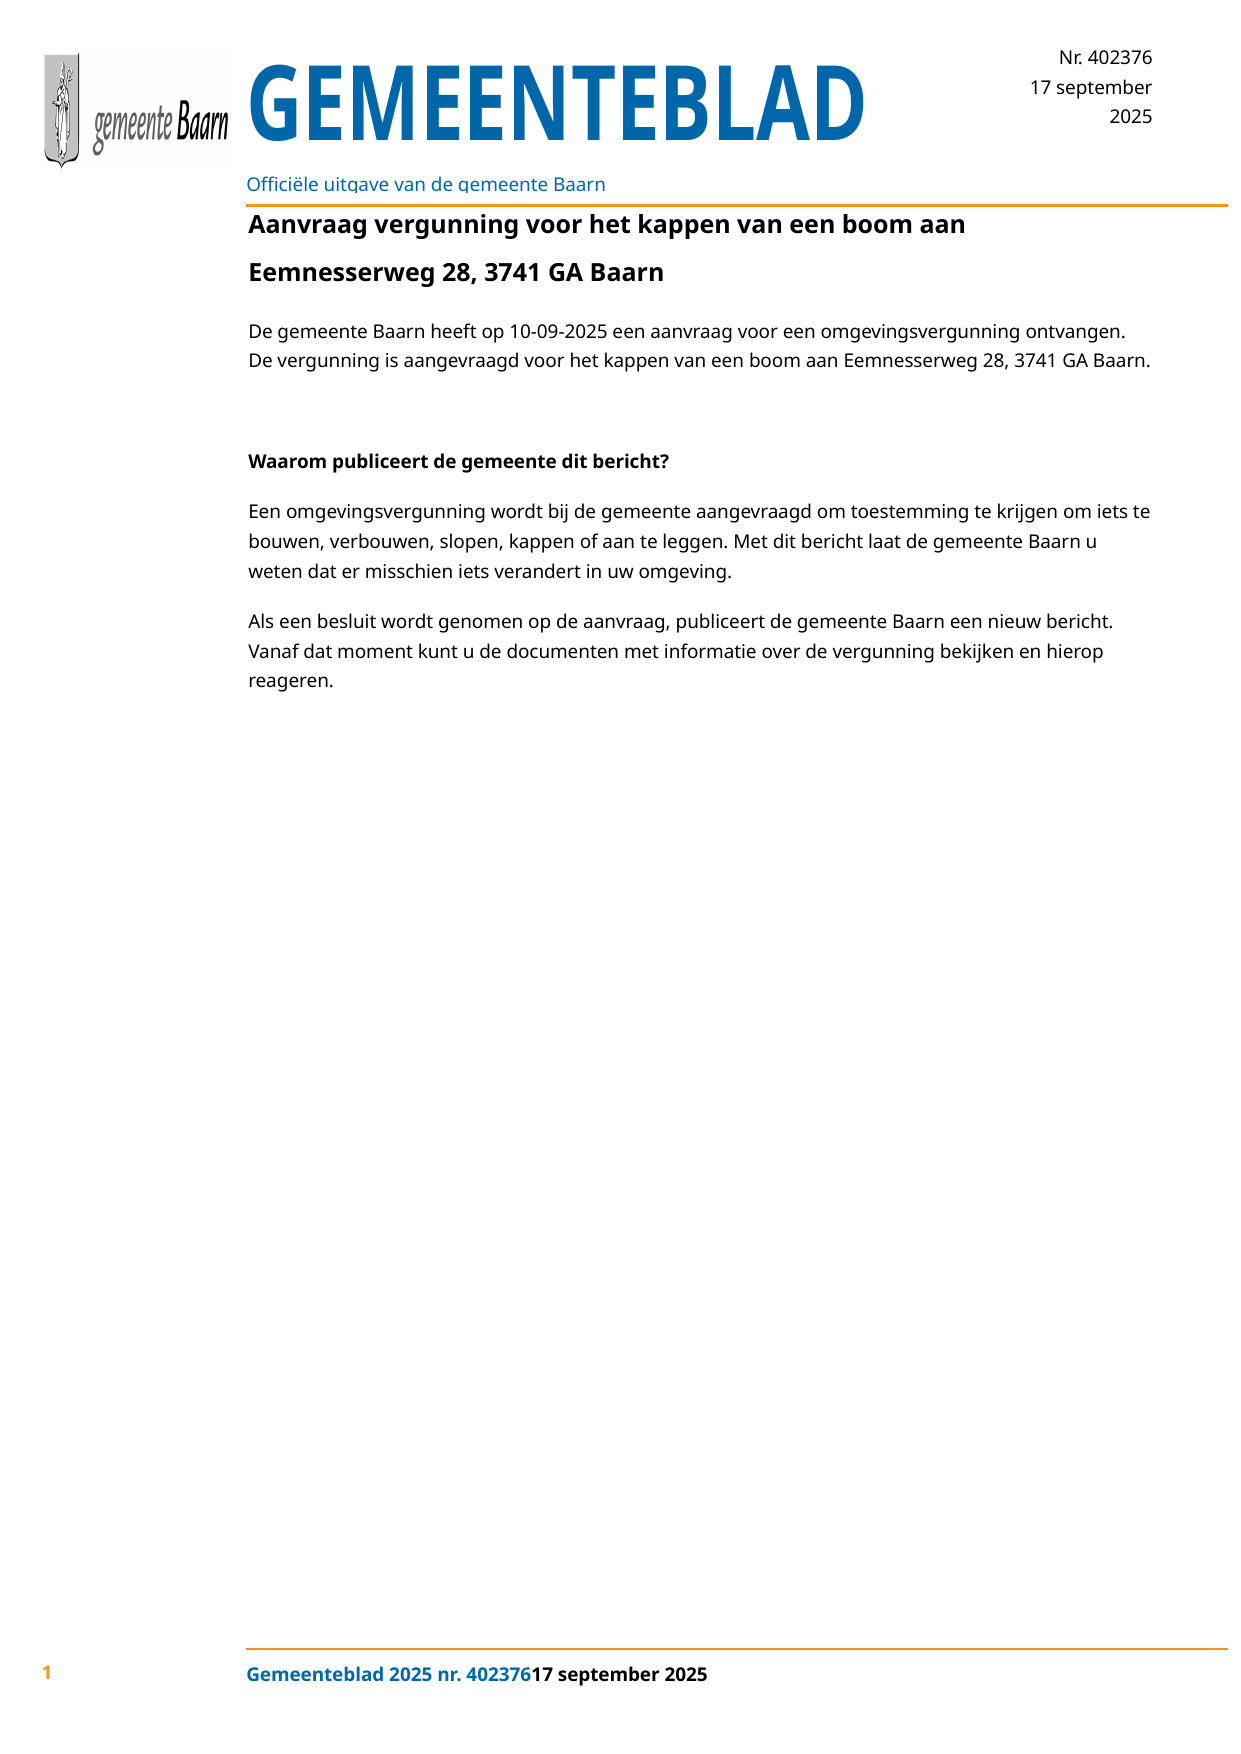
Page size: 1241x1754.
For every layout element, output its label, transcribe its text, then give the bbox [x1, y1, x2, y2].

text Een omgevingsvergunning wordt bij de gemeente aangevraagd om toestemming te krijgen om iets te bouwen, verbouwen, slopen, kappen of aan te leggen. Met dit bericht laat de gemeente Baarn u weten dat er misschien iets verandert in uw omgeving. [248, 499, 1152, 584]
text Waarom publiceert de gemeente dit bericht? [248, 448, 1152, 474]
picture [41, 47, 231, 172]
text De gemeente Baarn heeft op 10-09-2025 een aanvraag voor een omgevingsvergunning ontvangen. De vergunning is aangevraagd voor het kappen van een boom aan Eemnesserweg 28, 3741 GA Baarn. [248, 318, 1152, 373]
text Aanvraag vergunning voor het kappen van een boom aan Eemnesserweg 28, 3741 GA Baarn [248, 207, 1152, 288]
text Als een besluit wordt genomen op de aanvraag, publiceert de gemeente Baarn een nieuw bericht. Vanaf dat moment kunt u de documenten met informatie over de vergunning bekijken en hierop reageren. [248, 608, 1152, 693]
